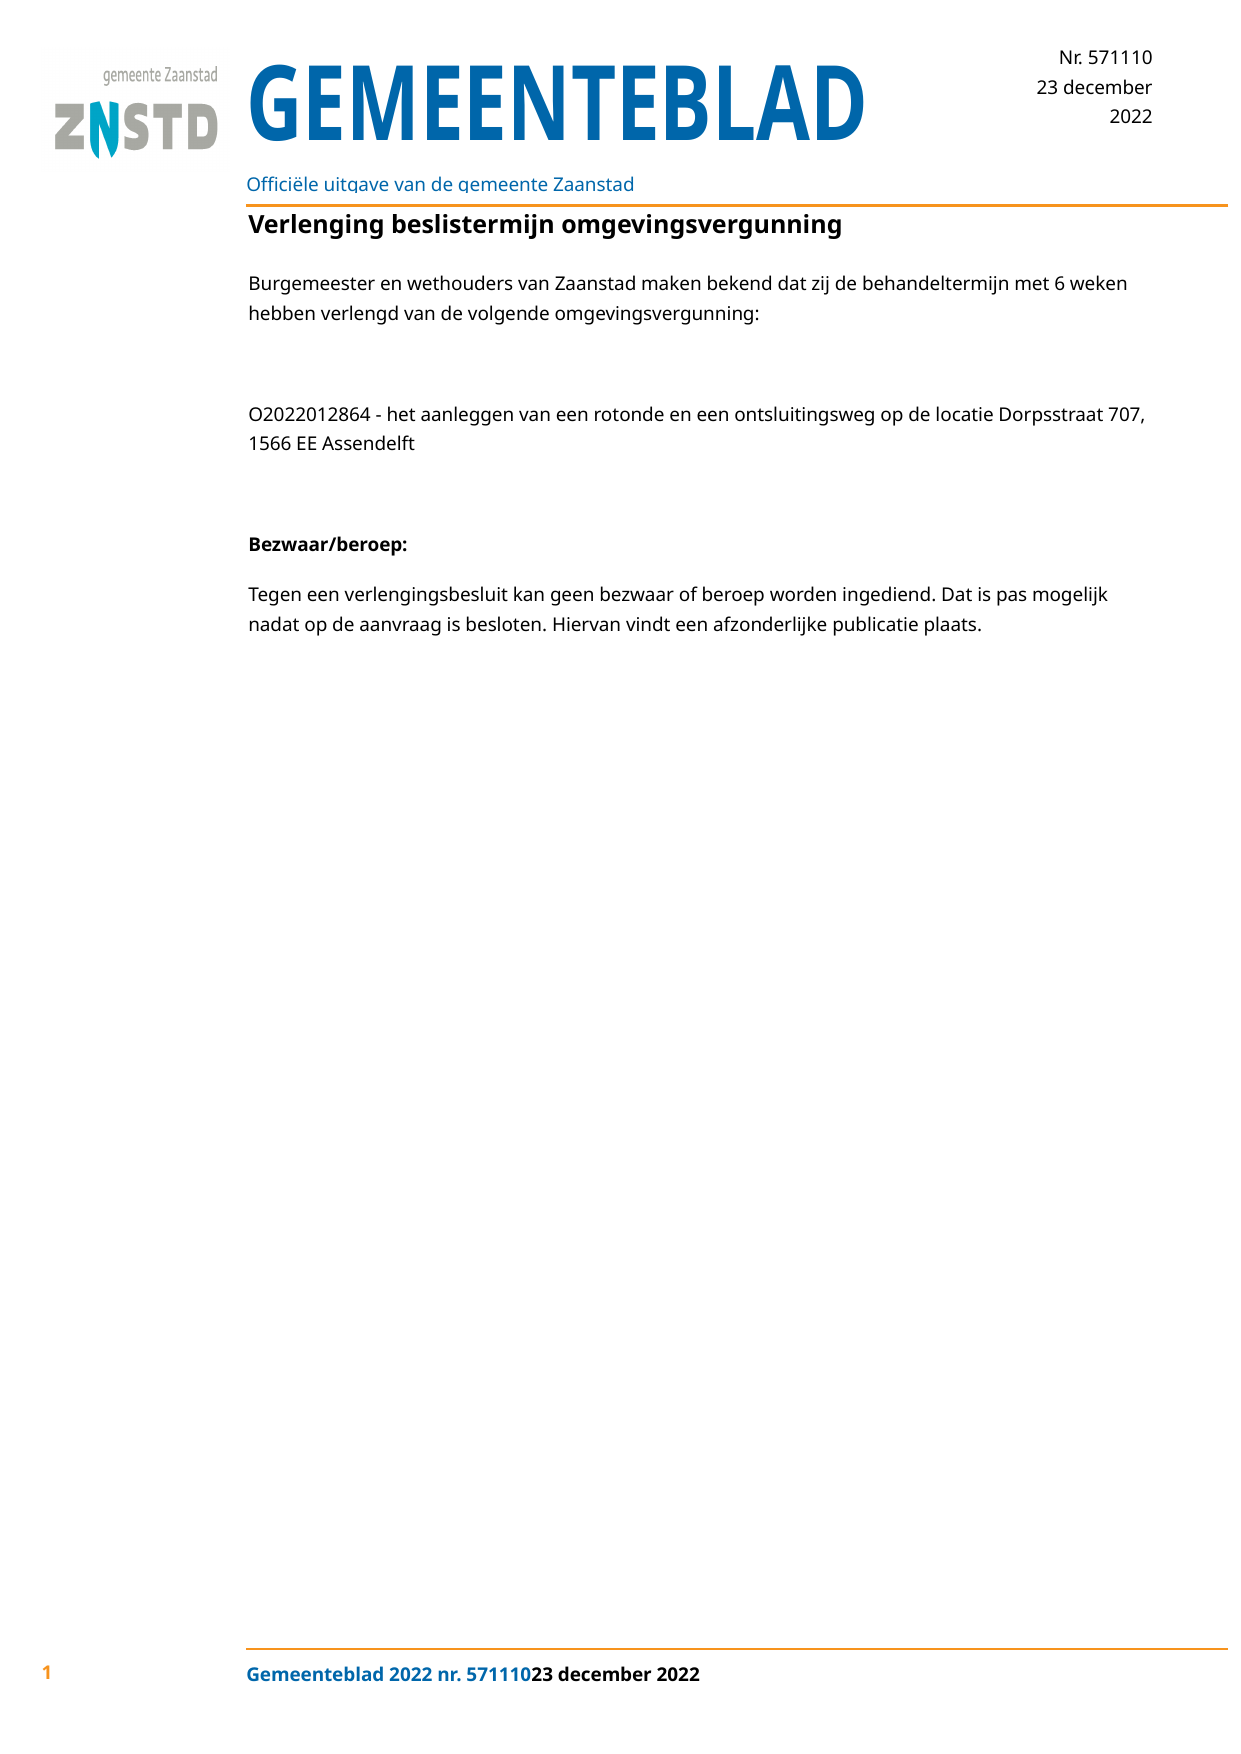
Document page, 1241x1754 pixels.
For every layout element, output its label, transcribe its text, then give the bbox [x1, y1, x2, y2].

text O2022012864 - het aanleggen van een rotonde en een ontsluitingsweg op de locatie Dorpsstraat 707, 1566 EE Assendelft [248, 401, 1152, 456]
text Verlenging beslistermijn omgevingsvergunning [248, 207, 1152, 241]
text Burgemeester en wethouders van Zaanstad maken bekend dat zij de behandeltermijn met 6 weken hebben verlengd van de volgende omgevingsvergunning: [248, 270, 1152, 326]
picture [41, 47, 231, 172]
text Bezwaar/beroep: [248, 531, 1152, 557]
text Tegen een verlengingsbesluit kan geen bezwaar of beroep worden ingediend. Dat is pas mogelijk nadat op de aanvraag is besloten. Hiervan vindt een afzonderlijke publicatie plaats. [248, 582, 1152, 637]
